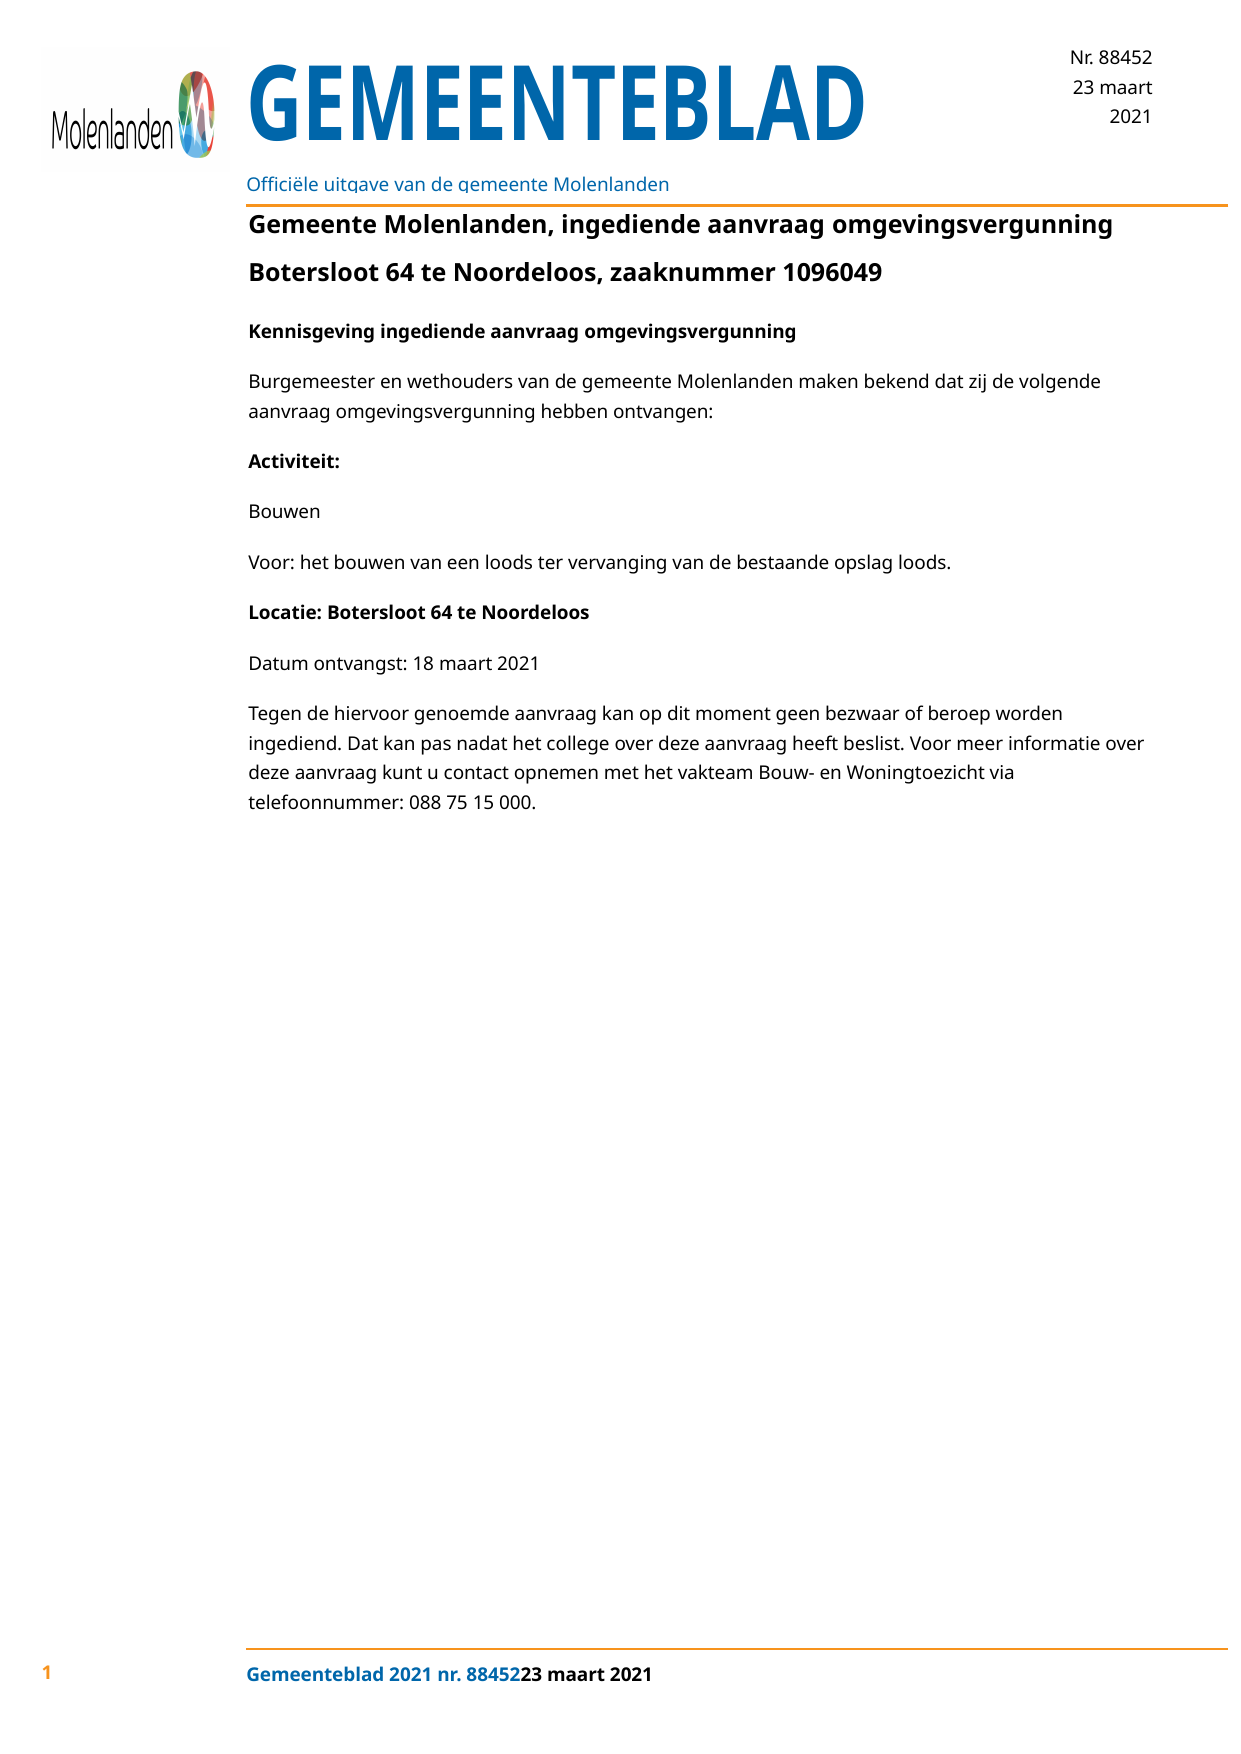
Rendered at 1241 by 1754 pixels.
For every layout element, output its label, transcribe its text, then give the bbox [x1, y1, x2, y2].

text Gemeente Molenlanden, ingediende aanvraag omgevingsvergunning Botersloot 64 te Noordeloos, zaaknummer 1096049 [248, 207, 1152, 288]
text Locatie: Botersloot 64 te Noordeloos [248, 599, 1152, 625]
text Datum ontvangst: 18 maart 2021 [248, 650, 1152, 676]
text Tegen de hiervoor genoemde aanvraag kan op dit moment geen bezwaar of beroep worden ingediend. Dat kan pas nadat het college over deze aanvraag heeft beslist. Voor meer informatie over deze aanvraag kunt u contact opnemen met het vakteam Bouw- en Woningtoezicht via telefoonnummer: 088 75 15 000. [248, 700, 1152, 815]
text Activiteit: [248, 448, 1152, 474]
text Kennisgeving ingediende aanvraag omgevingsvergunning [248, 318, 1152, 344]
picture [41, 47, 231, 172]
text Burgemeester en wethouders van de gemeente Molenlanden maken bekend dat zij de volgende aanvraag omgevingsvergunning hebben ontvangen: [248, 368, 1152, 424]
text Voor: het bouwen van een loods ter vervanging van de bestaande opslag loods. [248, 549, 1152, 575]
text Bouwen [248, 499, 1152, 524]
